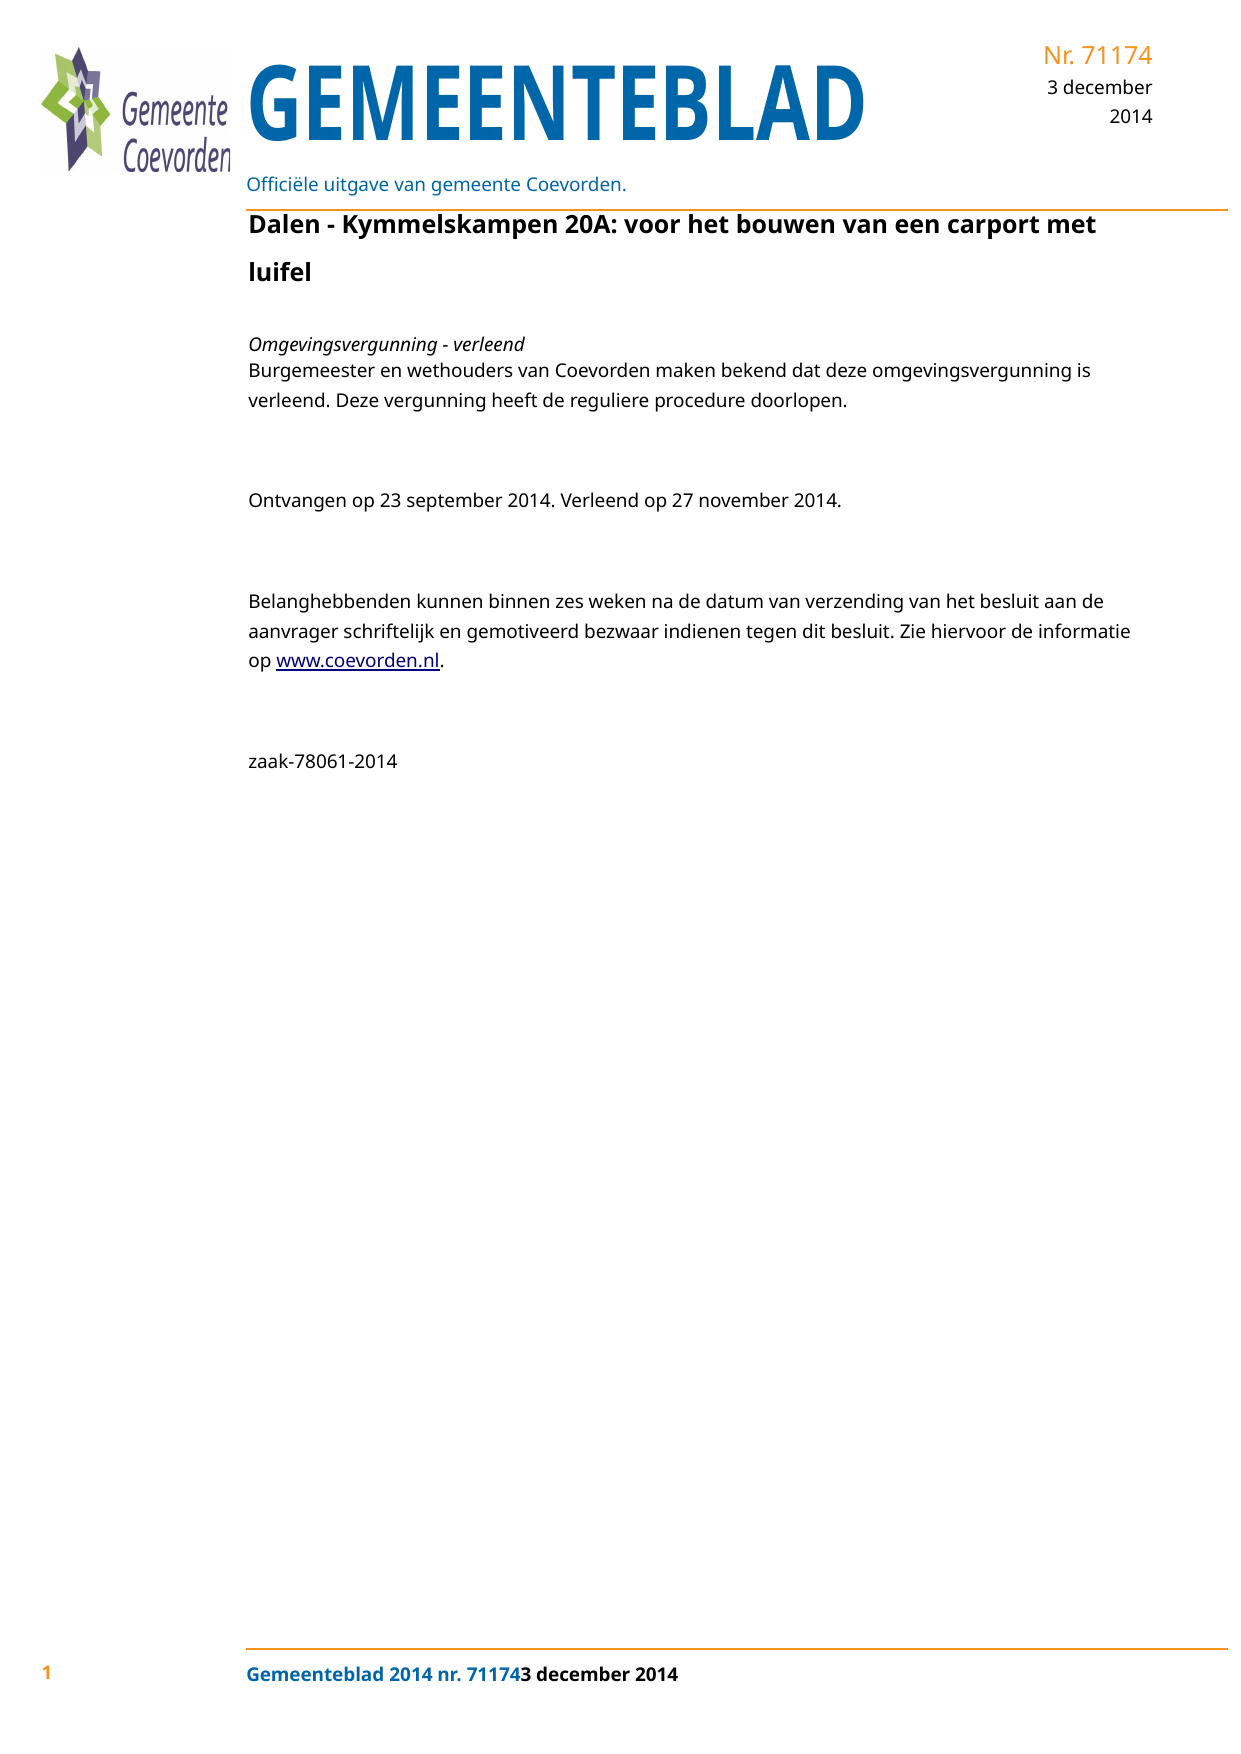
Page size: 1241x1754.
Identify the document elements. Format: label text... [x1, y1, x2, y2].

text Ontvangen op 23 september 2014. Verleend op 27 november 2014. [248, 488, 1152, 513]
text Belanghebbenden kunnen binnen zes weken na de datum van verzending van het besluit aan de aanvrager schriftelijk en gemotiveerd bezwaar indienen tegen dit besluit. Zie hiervoor de informatie op www.coevorden.nl. [248, 588, 1152, 673]
text Dalen - Kymmelskampen 20A: voor het bouwen van een carport met luifel [248, 211, 1152, 288]
text Burgemeester en wethouders van Coevorden maken bekend dat deze omgevingsvergunning is verleend. Deze vergunning heeft de reguliere procedure doorlopen. [248, 357, 1152, 412]
text Omgevingsvergunning - verleend [248, 331, 1152, 357]
picture [41, 47, 231, 172]
text zaak-78061-2014 [248, 748, 1152, 774]
